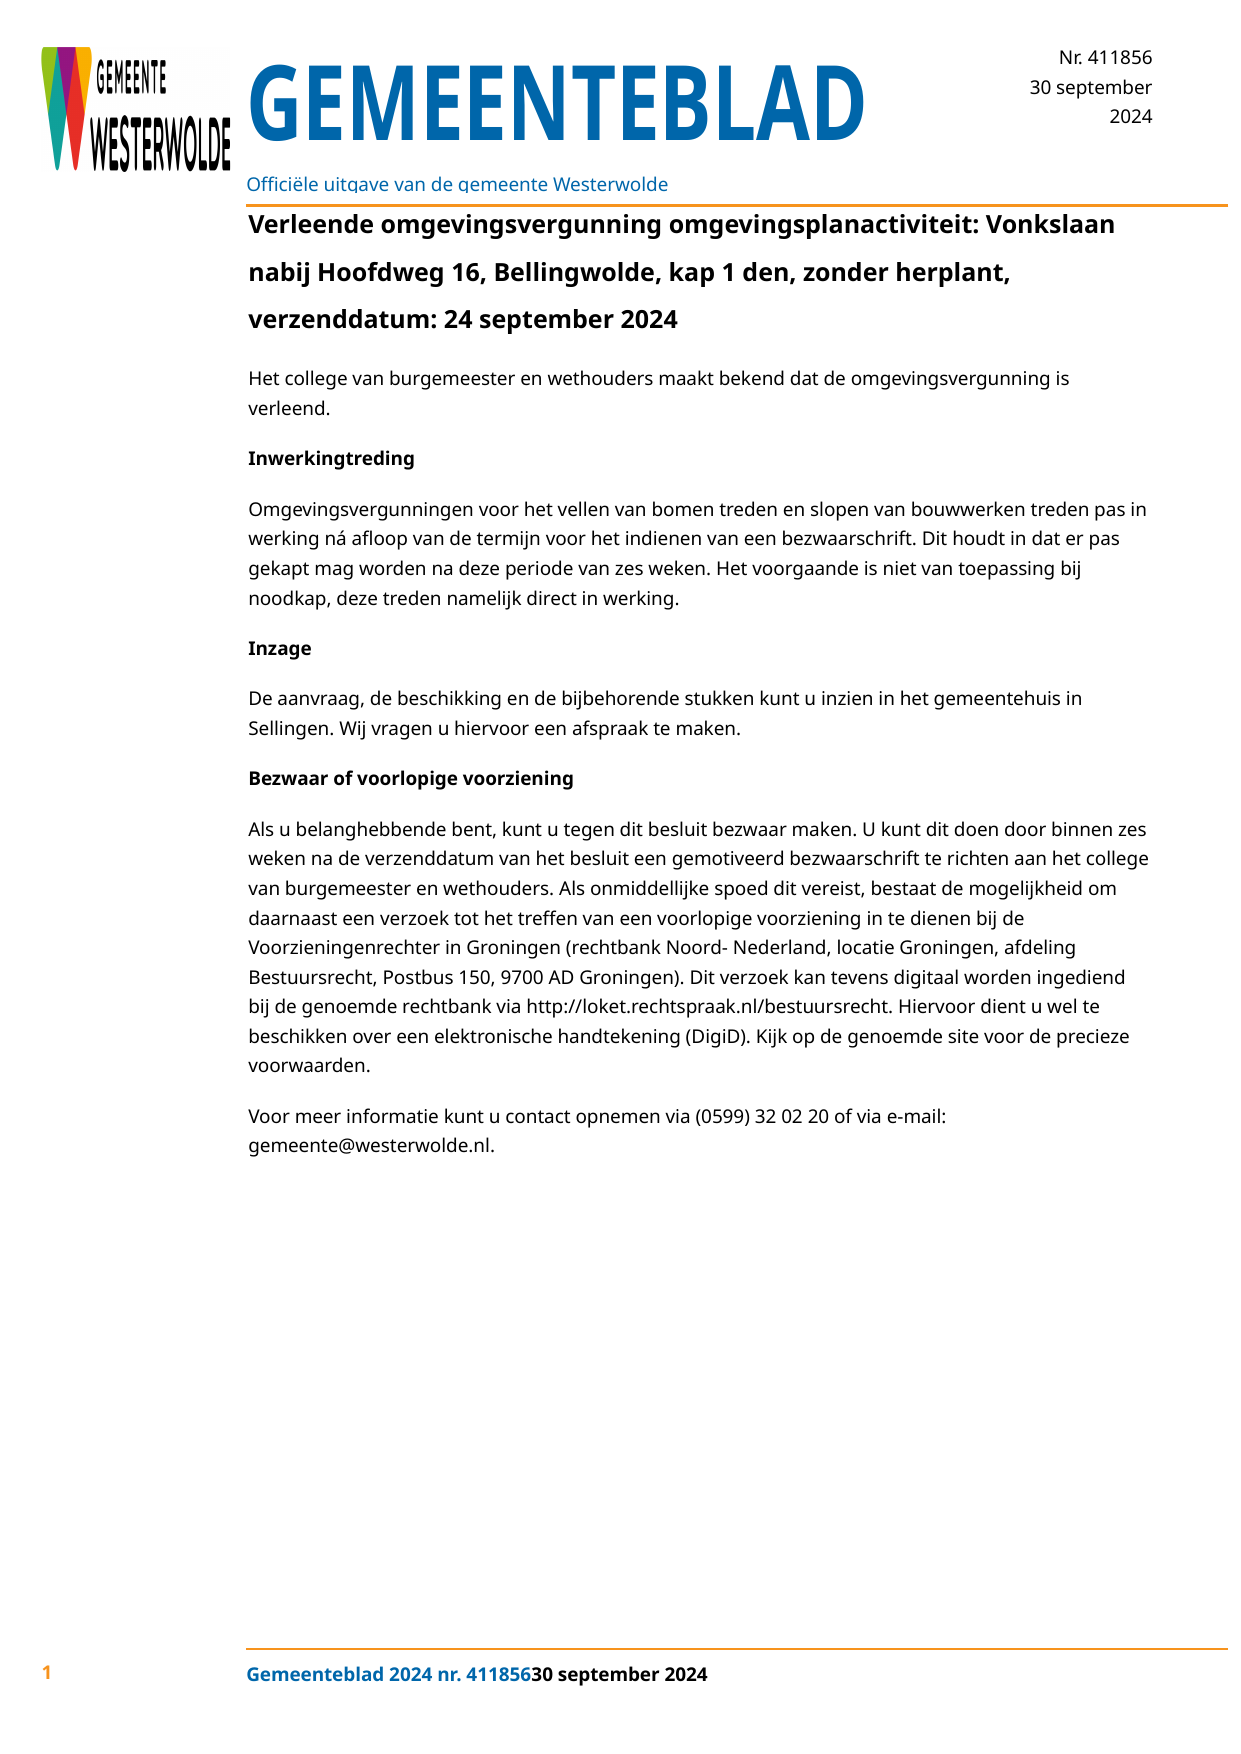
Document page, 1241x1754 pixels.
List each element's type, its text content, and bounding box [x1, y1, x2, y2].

text Inwerkingtreding [248, 446, 1152, 471]
text Het college van burgemeester en wethouders maakt bekend dat de omgevingsvergunning is verleend. [248, 366, 1152, 421]
text De aanvraag, de beschikking en de bijbehorende stukken kunt u inzien in het gemeentehuis in Sellingen. Wij vragen u hiervoor een afspraak te maken. [248, 686, 1152, 741]
text Voor meer informatie kunt u contact opnemen via (0599) 32 02 20 of via e-mail: gemeente@westerwolde.nl. [248, 1103, 1152, 1158]
text Als u belanghebbende bent, kunt u tegen dit besluit bezwaar maken. U kunt dit doen door binnen zes weken na de verzenddatum van het besluit een gemotiveerd bezwaarschrift te richten aan het college van burgemeester en wethouders. Als onmiddellijke spoed dit vereist, bestaat de mogelijkheid om daarnaast een verzoek tot het treffen van een voorlopige voorziening in te dienen bij de Voorzieningenrechter in Groningen (rechtbank Noord- Nederland, locatie Groningen, afdeling Bestuursrecht, Postbus 150, 9700 AD Groningen). Dit verzoek kan tevens digitaal worden ingediend bij de genoemde rechtbank via http://loket.rechtspraak.nl/bestuursrecht. Hiervoor dient u wel te beschikken over een elektronische handtekening (DigiD). Kijk op de genoemde site voor de precieze voorwaarden. [248, 816, 1152, 1078]
text Omgevingsvergunningen voor het vellen van bomen treden en slopen van bouwwerken treden pas in werking ná afloop van de termijn voor het indienen van een bezwaarschrift. Dit houdt in dat er pas gekapt mag worden na deze periode van zes weken. Het voorgaande is niet van toepassing bij noodkap, deze treden namelijk direct in werking. [248, 496, 1152, 610]
text Inzage [248, 635, 1152, 661]
text Bezwaar of voorlopige voorziening [248, 766, 1152, 791]
text Verleende omgevingsvergunning omgevingsplanactiviteit: Vonkslaan nabij Hoofdweg 16, Bellingwolde, kap 1 den, zonder herplant, verzenddatum: 24 september 2024 [248, 207, 1152, 336]
picture [41, 47, 231, 172]
